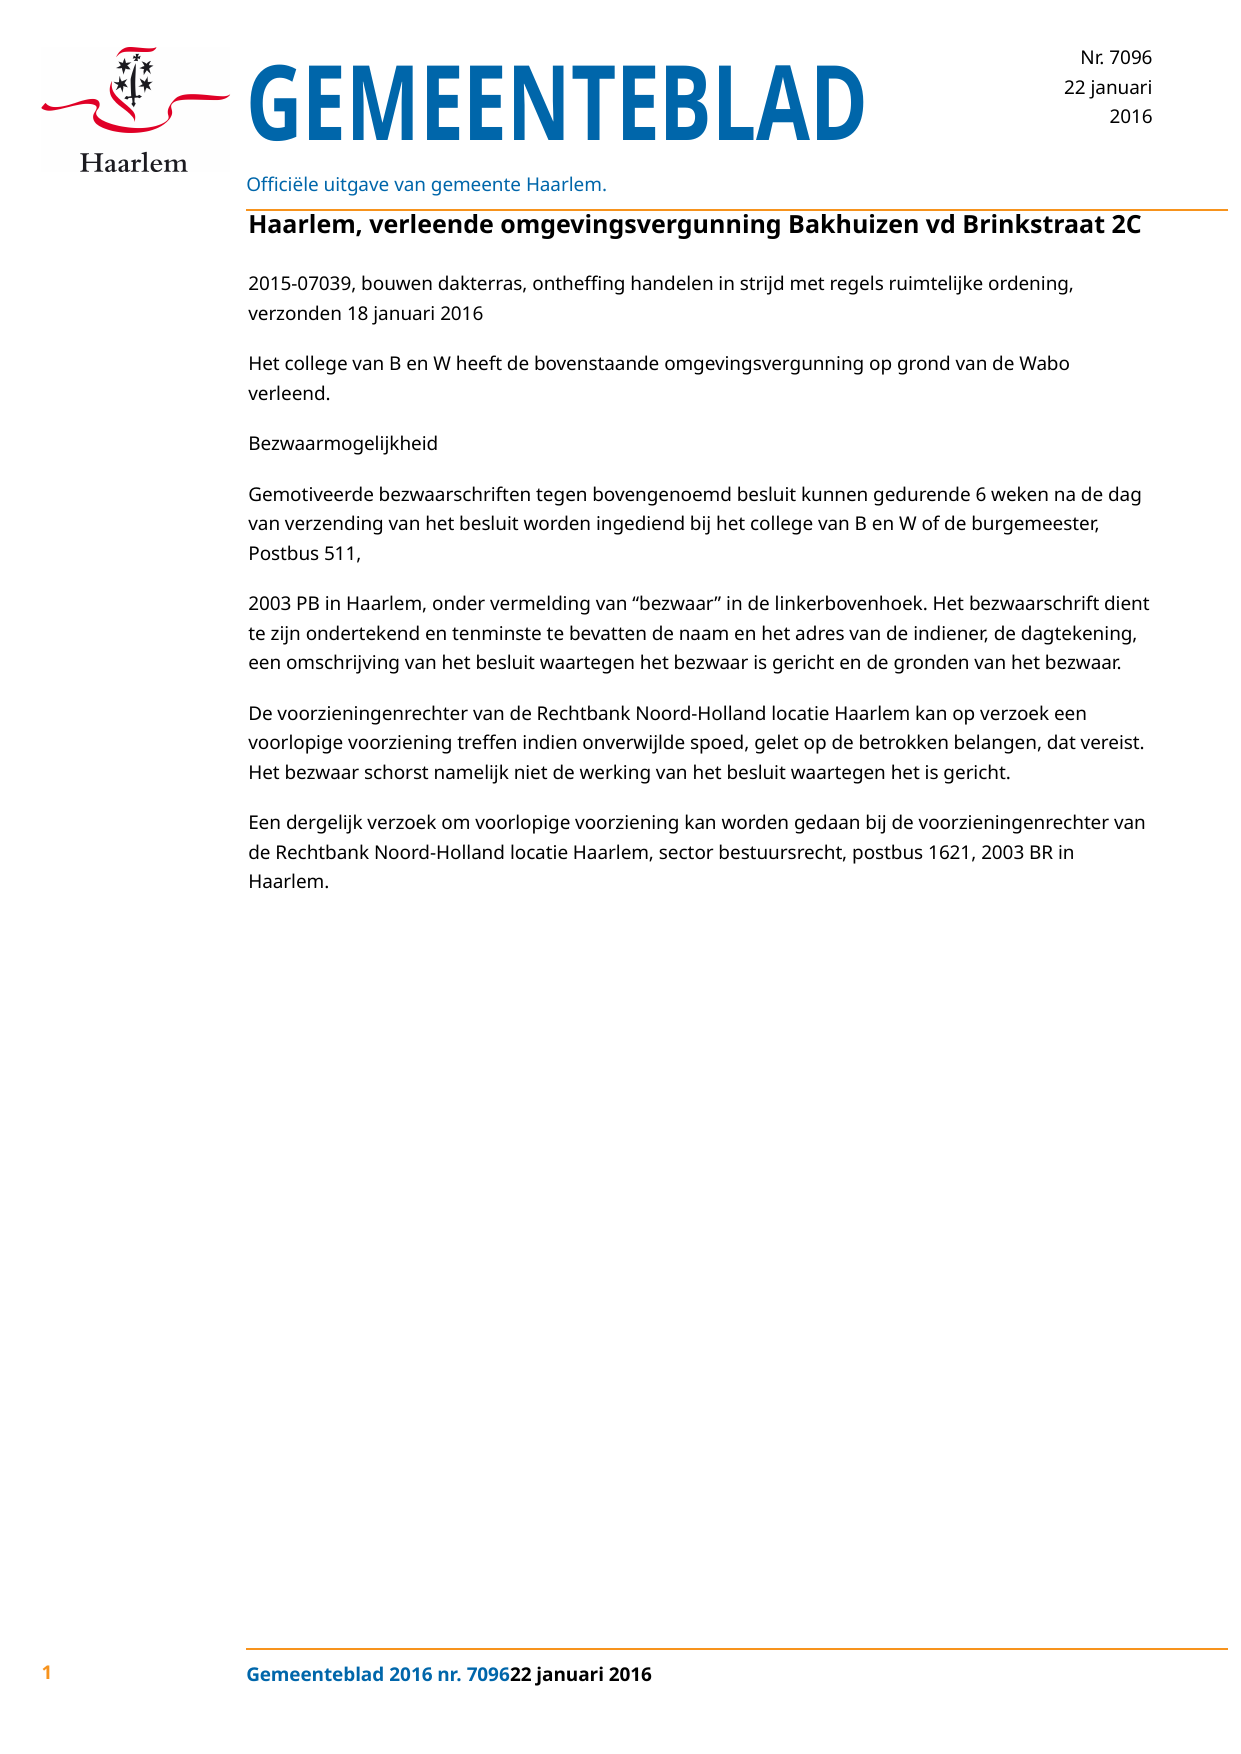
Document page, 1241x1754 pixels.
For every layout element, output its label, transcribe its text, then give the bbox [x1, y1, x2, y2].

text 2015-07039, bouwen dakterras, ontheffing handelen in strijd met regels ruimtelijke ordening, verzonden 18 januari 2016 [248, 270, 1152, 326]
text Haarlem, verleende omgevingsvergunning Bakhuizen vd Brinkstraat 2C [248, 211, 1152, 241]
text Het college van B en W heeft de bovenstaande omgevingsvergunning op grond van de Wabo verleend. [248, 350, 1152, 406]
text Bezwaarmogelijkheid [248, 430, 1152, 456]
text De voorzieningenrechter van de Rechtbank Noord-Holland locatie Haarlem kan op verzoek een voorlopige voorziening treffen indien onverwijlde spoed, gelet op de betrokken belangen, dat vereist. Het bezwaar schorst namelijk niet de werking van het besluit waartegen het is gericht. [248, 700, 1152, 785]
text Een dergelijk verzoek om voorlopige voorziening kan worden gedaan bij de voorzieningenrechter van de Rechtbank Noord-Holland locatie Haarlem, sector bestuursrecht, postbus 1621, 2003 BR in Haarlem. [248, 809, 1152, 894]
picture [41, 47, 231, 172]
text Gemotiveerde bezwaarschriften tegen bovengenoemd besluit kunnen gedurende 6 weken na de dag van verzending van het besluit worden ingediend bij het college van B en W of de burgemeester, Postbus 511, [248, 481, 1152, 566]
text 2003 PB in Haarlem, onder vermelding van “bezwaar” in de linkerbovenhoek. Het bezwaarschrift dient te zijn ondertekend en tenminste te bevatten de naam en het adres van de indiener, de dagtekening, een omschrijving van het besluit waartegen het bezwaar is gericht en de gronden van het bezwaar. [248, 590, 1152, 675]
